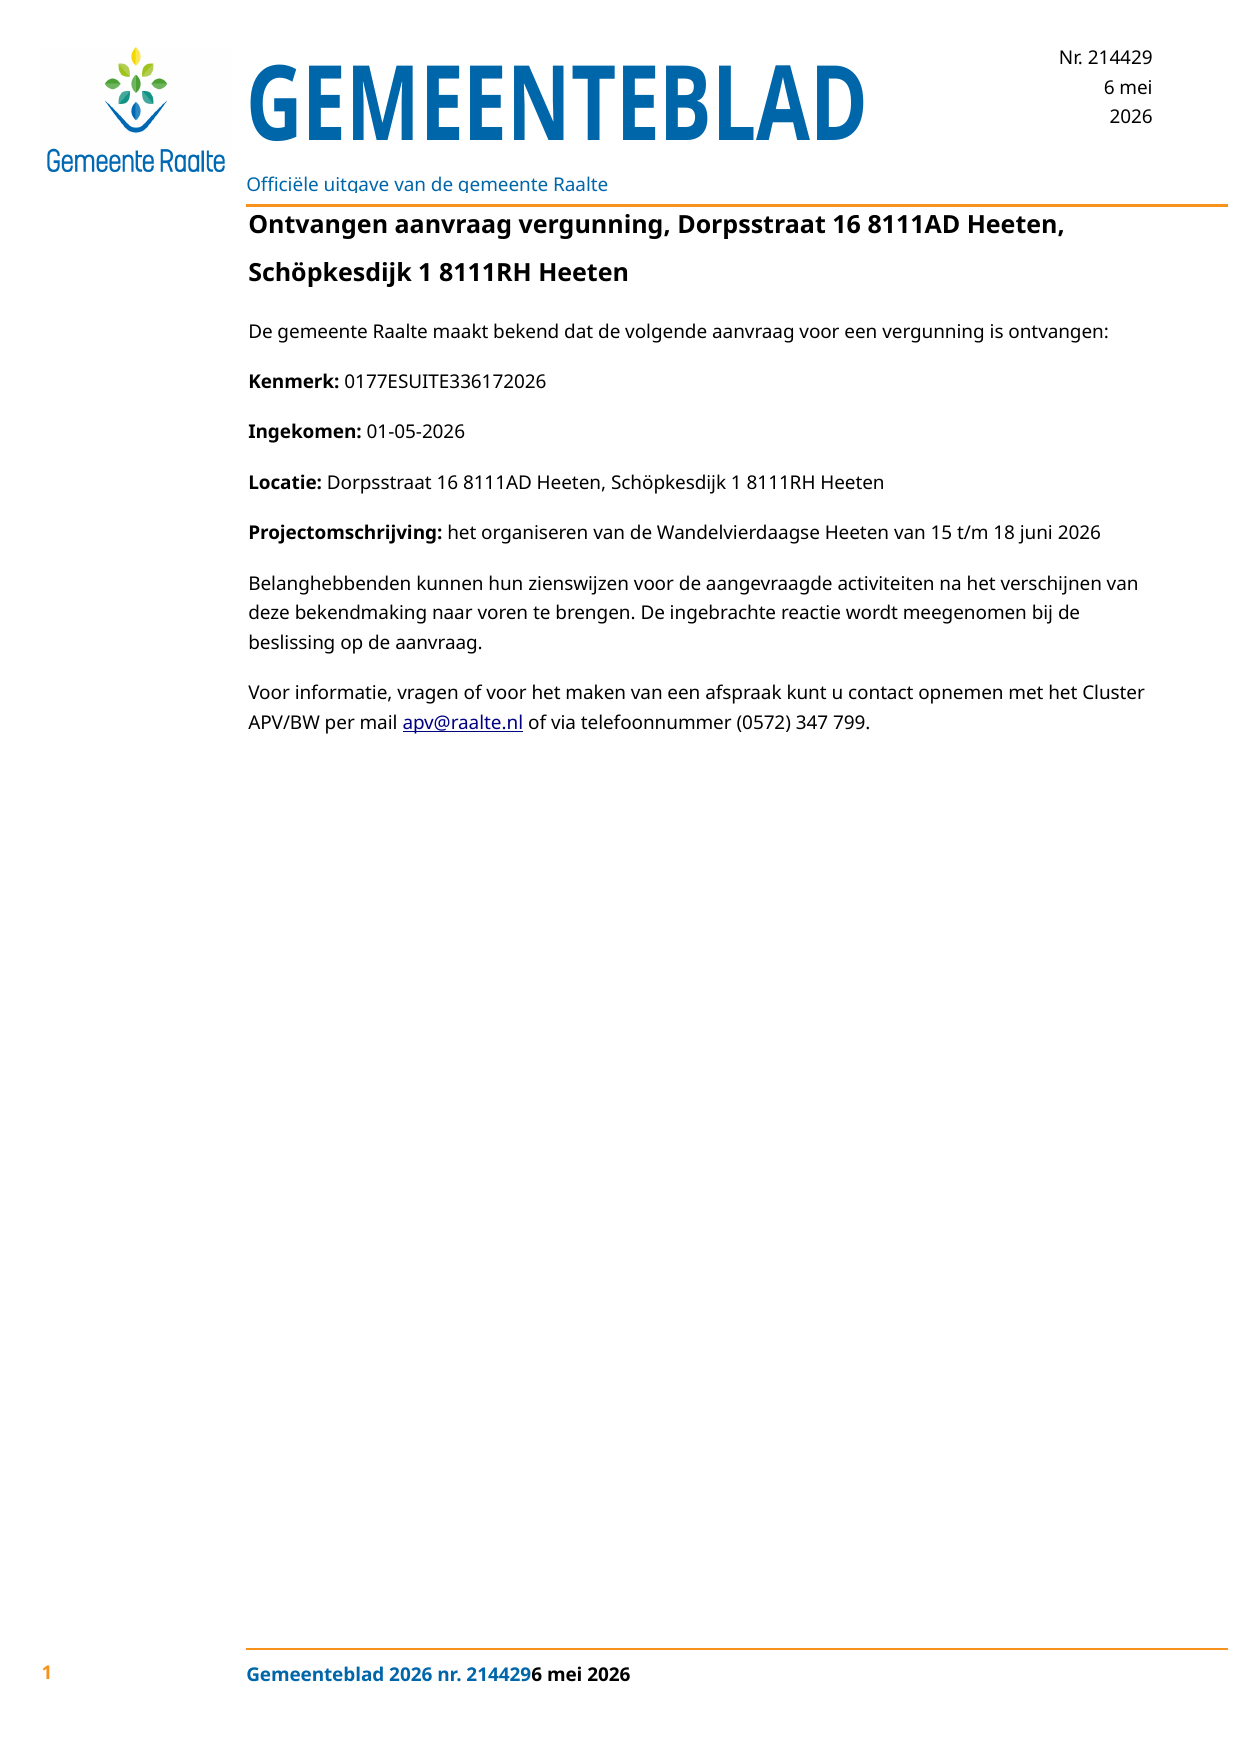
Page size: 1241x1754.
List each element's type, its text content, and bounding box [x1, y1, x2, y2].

text Locatie: Dorpsstraat 16 8111AD Heeten, Schöpkesdijk 1 8111RH Heeten [248, 469, 1152, 495]
text Ingekomen: 01-05-2026 [248, 419, 1152, 444]
picture [41, 47, 231, 172]
text Kenmerk: 0177ESUITE336172026 [248, 368, 1152, 394]
text Belanghebbenden kunnen hun zienswijzen voor de aangevraagde activiteiten na het verschijnen van deze bekendmaking naar voren te brengen. De ingebrachte reactie wordt meegenomen bij de beslissing op de aanvraag. [248, 570, 1152, 655]
text Ontvangen aanvraag vergunning, Dorpsstraat 16 8111AD Heeten, Schöpkesdijk 1 8111RH Heeten [248, 207, 1152, 288]
text De gemeente Raalte maakt bekend dat de volgende aanvraag voor een vergunning is ontvangen: [248, 318, 1152, 344]
text Projectomschrijving: het organiseren van de Wandelvierdaagse Heeten van 15 t/m 18 juni 2026 [248, 519, 1152, 545]
text Voor informatie, vragen of voor het maken van een afspraak kunt u contact opnemen met het Cluster APV/BW per mail apv@raalte.nl of via telefoonnummer (0572) 347 799. [248, 679, 1152, 735]
